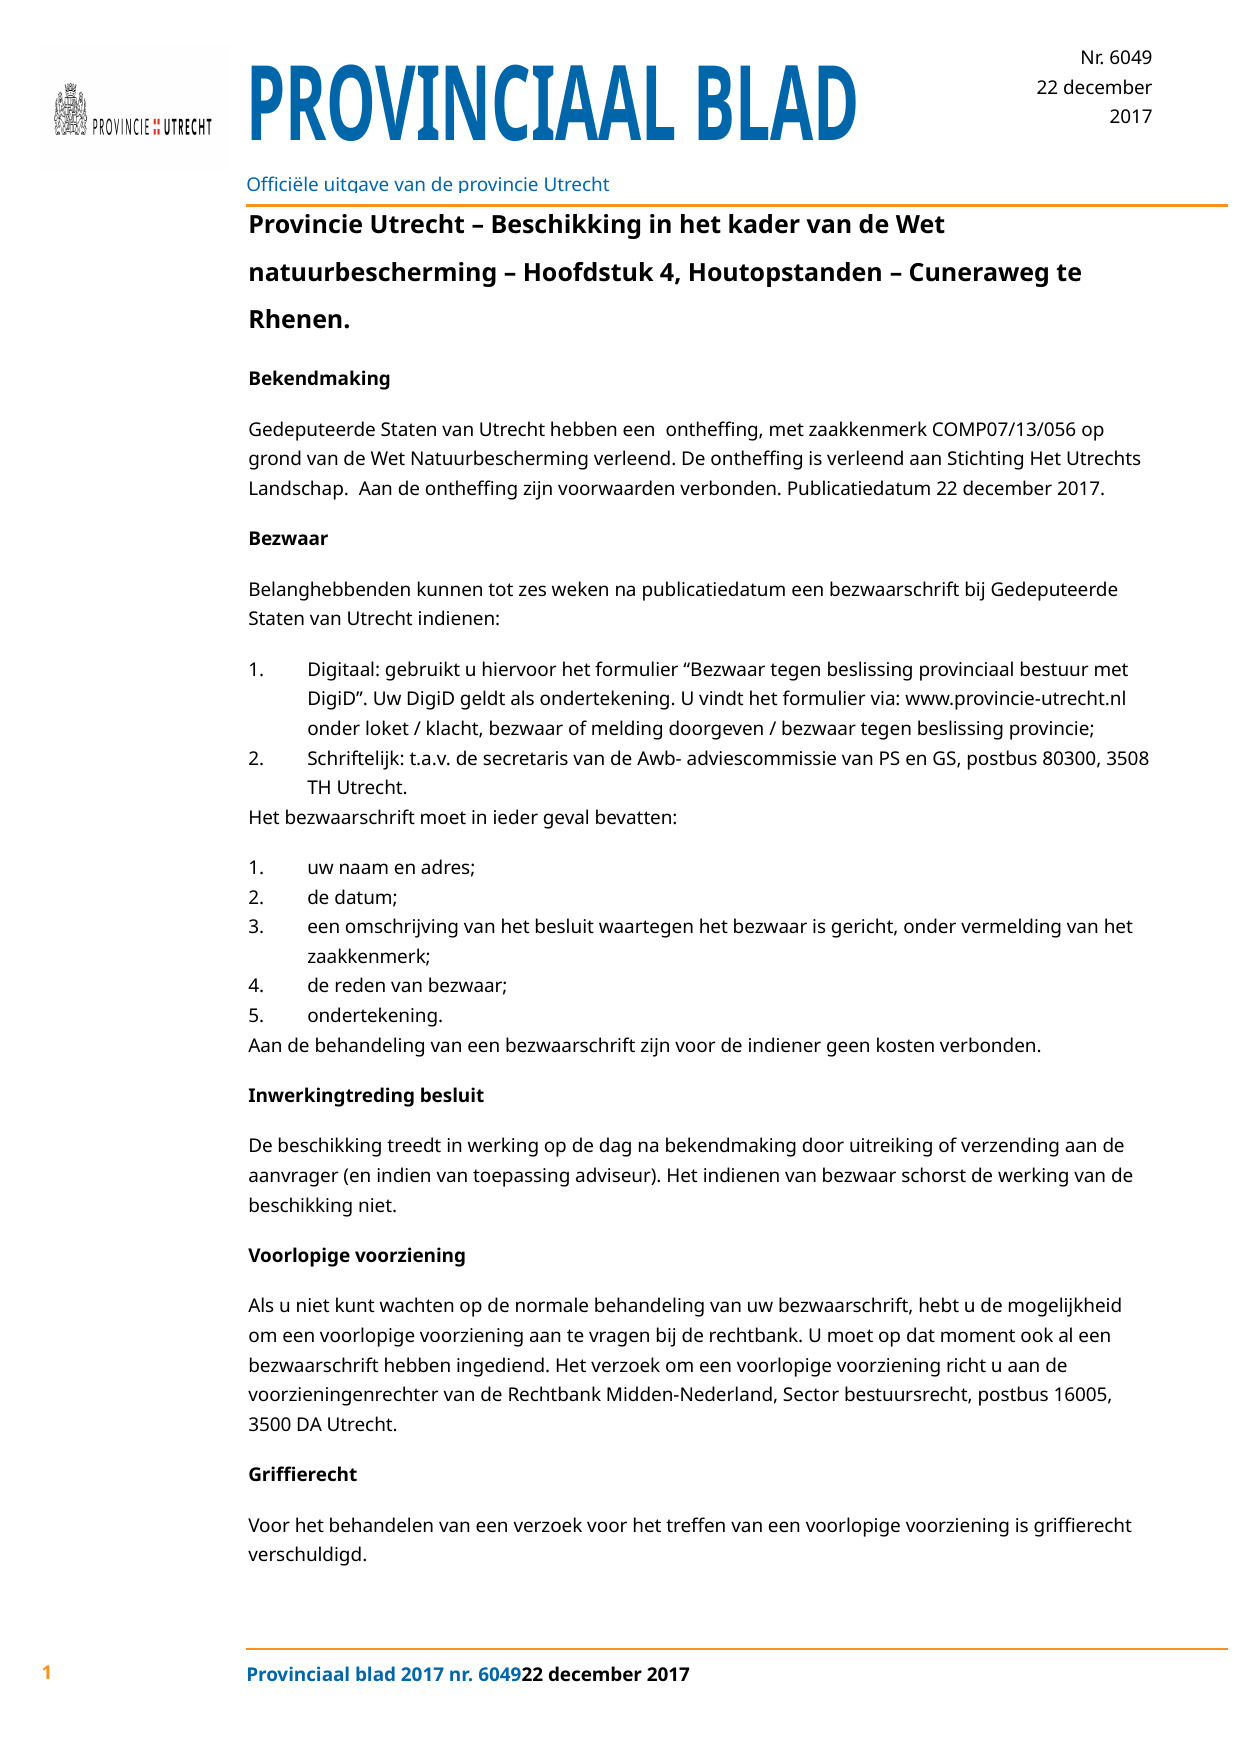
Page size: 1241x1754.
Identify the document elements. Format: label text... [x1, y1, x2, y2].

list Schriftelijk: t.a.v. de secretaris van de Awb- adviescommissie van PS en GS, postbus 80300, 3508 TH Utrecht. [248, 745, 1152, 800]
list de reden van bezwaar; [248, 973, 1152, 998]
text Belanghebbenden kunnen tot zes weken na publicatiedatum een bezwaarschrift bij Gedeputeerde Staten van Utrecht indienen: [248, 576, 1152, 631]
text De beschikking treedt in werking op de dag na bekendmaking door uitreiking of verzending aan de aanvrager (en indien van toepassing adviseur). Het indienen van bezwaar schorst de werking van de beschikking niet. [248, 1133, 1152, 1217]
text Inwerkingtreding besluit [248, 1082, 1152, 1108]
list de datum; [248, 884, 1152, 909]
text Voor het behandelen van een verzoek voor het treffen van een voorlopige voorziening is griffierecht verschuldigd. [248, 1512, 1152, 1567]
text Gedeputeerde Staten van Utrecht hebben een ontheffing, met zaakkenmerk COMP07/13/056 op grond van de Wet Natuurbescherming verleend. De ontheffing is verleend aan Stichting Het Utrechts Landschap. Aan de ontheffing zijn voorwaarden verbonden. Publicatiedatum 22 december 2017. [248, 416, 1152, 501]
text Provincie Utrecht – Beschikking in het kader van de Wet natuurbescherming – Hoofdstuk 4, Houtopstanden – Cuneraweg te Rhenen. [248, 207, 1152, 336]
text Bekendmaking [248, 366, 1152, 391]
picture [41, 47, 231, 172]
list een omschrijving van het besluit waartegen het bezwaar is gericht, onder vermelding van het zaakkenmerk; [248, 913, 1152, 969]
text Aan de behandeling van een bezwaarschrift zijn voor de indiener geen kosten verbonden. [248, 1032, 1152, 1057]
list Digitaal: gebruikt u hiervoor het formulier “Bezwaar tegen beslissing provinciaal bestuur met DigiD”. Uw DigiD geldt als ondertekening. U vindt het formulier via: www.provincie-utrecht.nl onder loket / klacht, bezwaar of melding doorgeven / bezwaar tegen beslissing provincie; [248, 656, 1152, 741]
list ondertekening. [248, 1002, 1152, 1028]
text Bezwaar [248, 526, 1152, 551]
text Het bezwaarschrift moet in ieder geval bevatten: [248, 804, 1152, 829]
text Voorlopige voorziening [248, 1242, 1152, 1268]
text Griffierecht [248, 1461, 1152, 1487]
list uw naam en adres; [248, 854, 1152, 880]
text Als u niet kunt wachten op de normale behandeling van uw bezwaarschrift, hebt u de mogelijkheid om een voorlopige voorziening aan te vragen bij de rechtbank. U moet op dat moment ook al een bezwaarschrift hebben ingediend. Het verzoek om een voorlopige voorziening richt u aan de voorzieningenrechter van de Rechtbank Midden-Nederland, Sector bestuursrecht, postbus 16005, 3500 DA Utrecht. [248, 1293, 1152, 1437]
